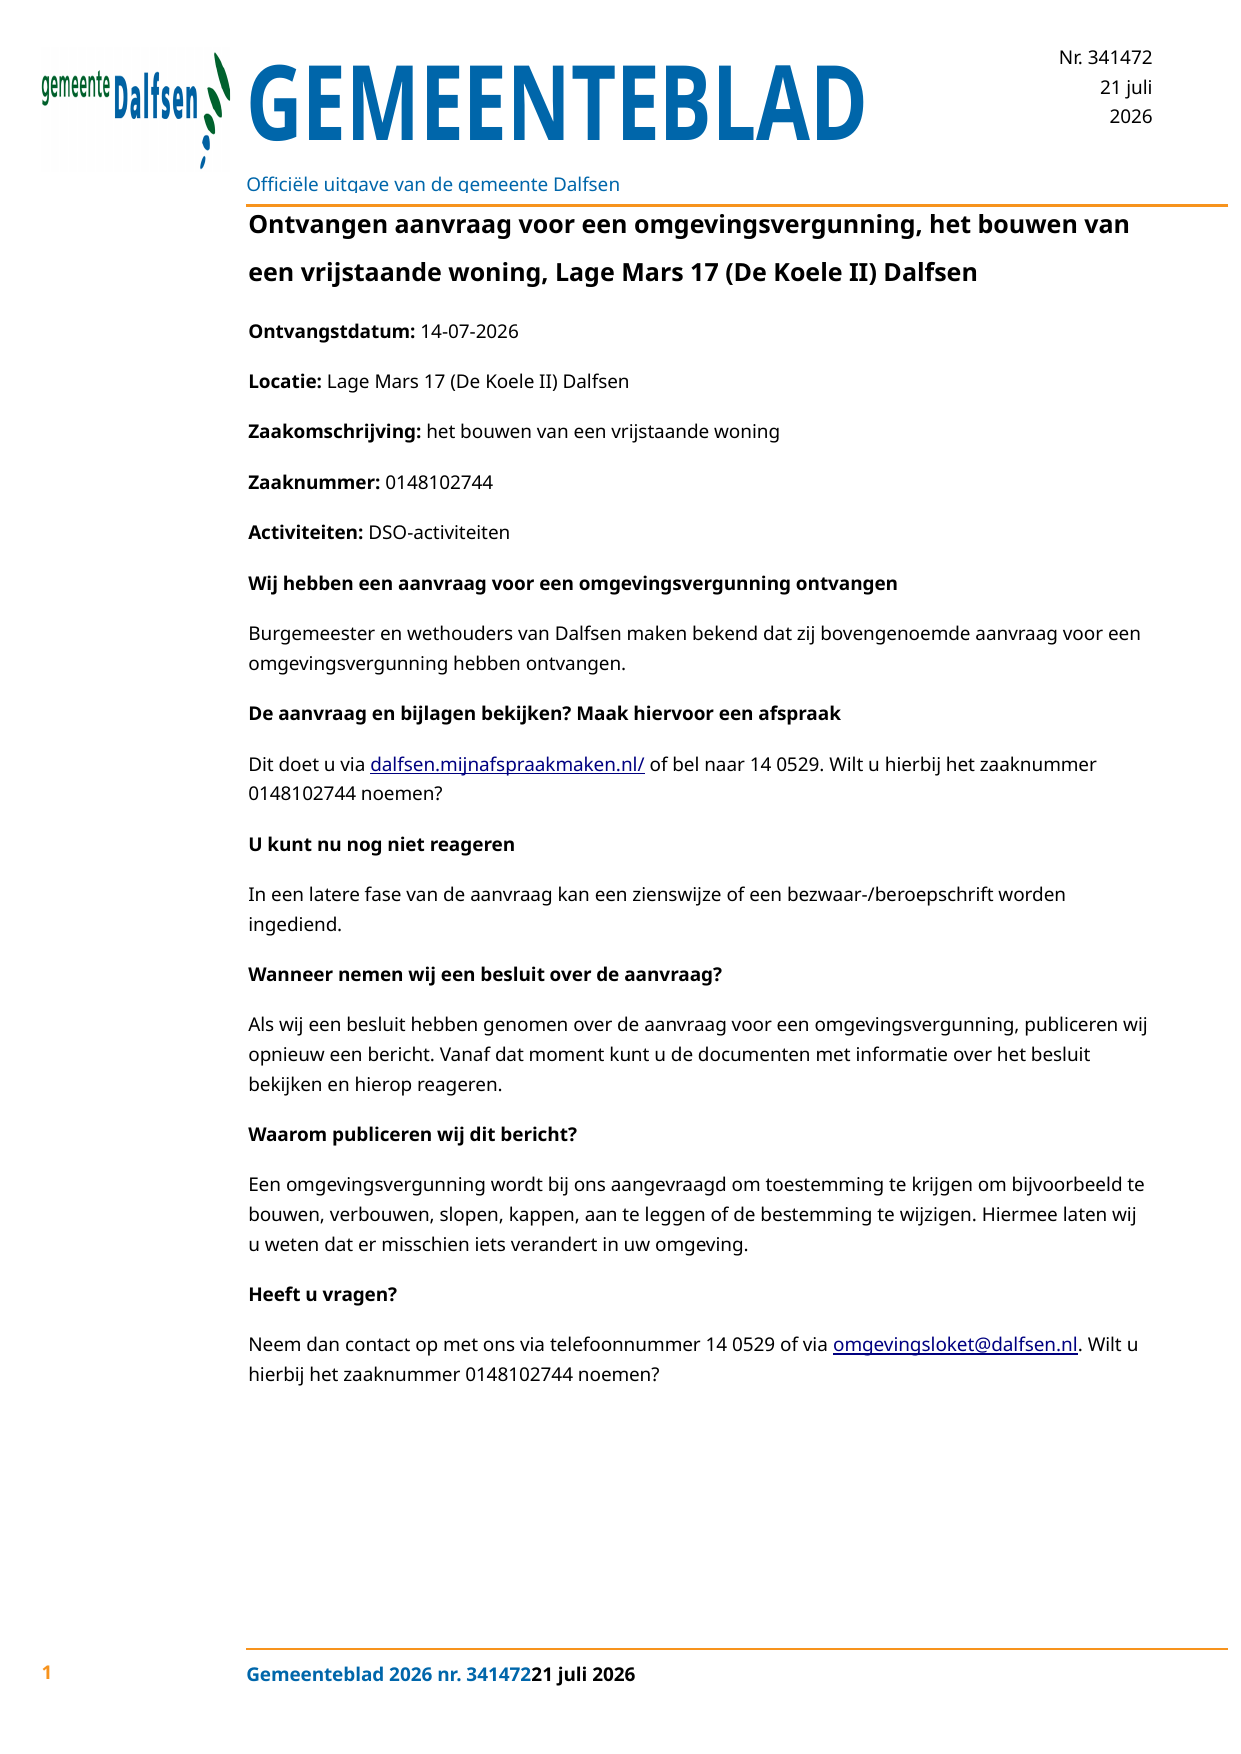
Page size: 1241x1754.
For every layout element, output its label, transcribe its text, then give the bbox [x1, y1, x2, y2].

text Ontvangstdatum: 14-07-2026 [248, 318, 1152, 344]
text Heeft u vragen? [248, 1281, 1152, 1307]
text Ontvangen aanvraag voor een omgevingsvergunning, het bouwen van een vrijstaande woning, Lage Mars 17 (De Koele II) Dalfsen [248, 207, 1152, 288]
text Activiteiten: DSO-activiteiten [248, 519, 1152, 545]
text Als wij een besluit hebben genomen over de aanvraag voor een omgevingsvergunning, publiceren wij opnieuw een bericht. Vanaf dat moment kunt u de documenten met informatie over het besluit bekijken en hierop reageren. [248, 1012, 1152, 1097]
text Wanneer nemen wij een besluit over de aanvraag? [248, 961, 1152, 987]
picture [41, 47, 231, 172]
text Wij hebben een aanvraag voor een omgevingsvergunning ontvangen [248, 570, 1152, 596]
text De aanvraag en bijlagen bekijken? Maak hiervoor een afspraak [248, 700, 1152, 726]
text Neem dan contact op met ons via telefoonnummer 14 0529 of via omgevingsloket@dalfsen.nl. Wilt u hierbij het zaaknummer 0148102744 noemen? [248, 1332, 1152, 1387]
text Burgemeester en wethouders van Dalfsen maken bekend dat zij bovengenoemde aanvraag voor een omgevingsvergunning hebben ontvangen. [248, 620, 1152, 676]
text Zaakomschrijving: het bouwen van een vrijstaande woning [248, 419, 1152, 444]
text Locatie: Lage Mars 17 (De Koele II) Dalfsen [248, 368, 1152, 394]
text Dit doet u via dalfsen.mijnafspraakmaken.nl/ of bel naar 14 0529. Wilt u hierbij het zaaknummer 0148102744 noemen? [248, 751, 1152, 806]
text Een omgevingsvergunning wordt bij ons aangevraagd om toestemming te krijgen om bijvoorbeeld te bouwen, verbouwen, slopen, kappen, aan te leggen of de bestemming te wijzigen. Hiermee laten wij u weten dat er misschien iets verandert in uw omgeving. [248, 1172, 1152, 1257]
text In een latere fase van de aanvraag kan een zienswijze of een bezwaar-/beroepschrift worden ingediend. [248, 881, 1152, 937]
text Zaaknummer: 0148102744 [248, 469, 1152, 495]
text U kunt nu nog niet reageren [248, 831, 1152, 857]
text Waarom publiceren wij dit bericht? [248, 1121, 1152, 1147]
